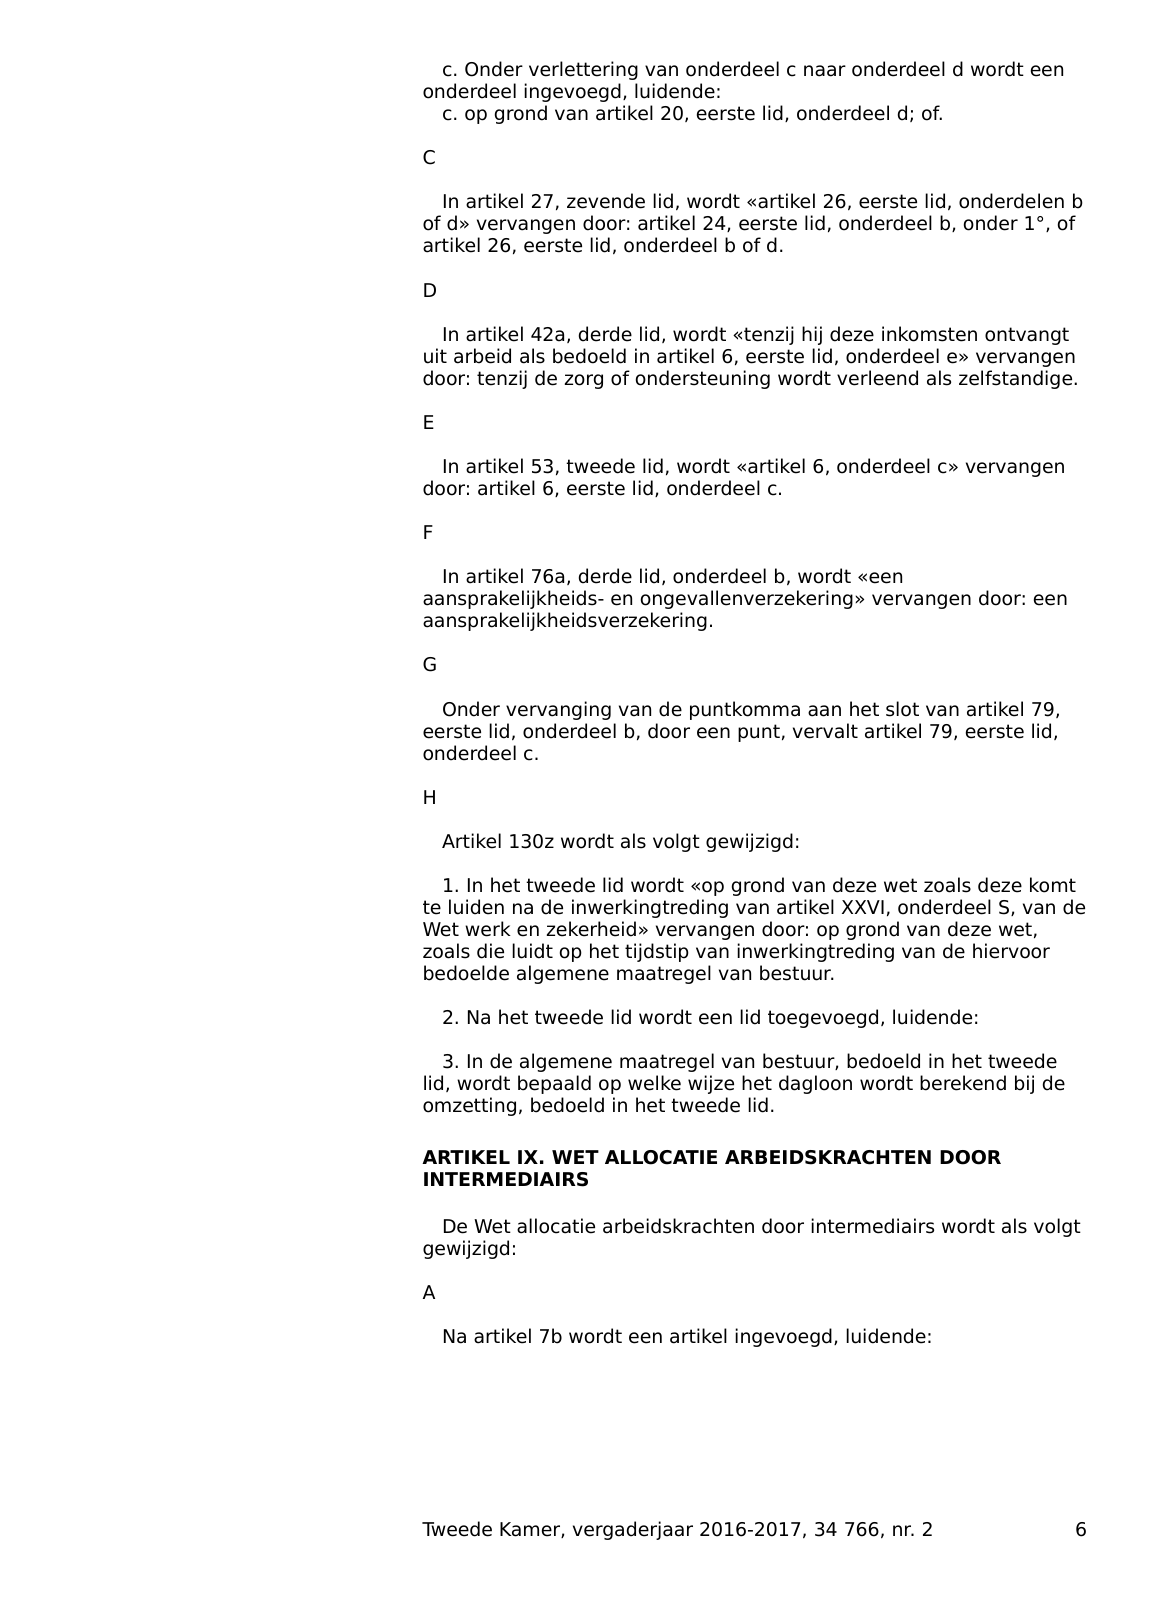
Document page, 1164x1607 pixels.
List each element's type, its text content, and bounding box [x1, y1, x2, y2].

text c. Onder verlettering van onderdeel c naar onderdeel d wordt een onderdeel ingevoegd, luidende: [422, 59, 1087, 103]
text D [422, 279, 1087, 301]
text 2. Na het tweede lid wordt een lid toegevoegd, luidende: [422, 1007, 1087, 1029]
text 3. In de algemene maatregel van bestuur, bedoeld in het tweede lid, wordt bepaald op welke wijze het dagloon wordt berekend bij de omzetting, bedoeld in het tweede lid. [422, 1051, 1087, 1117]
text Na artikel 7b wordt een artikel ingevoegd, luidende: [422, 1326, 1087, 1348]
text G [422, 654, 1087, 676]
text In artikel 76a, derde lid, onderdeel b, wordt «een aansprakelijkheids- en ongevallenverzekering» vervangen door: een aansprakelijkheidsverzekering. [422, 566, 1087, 632]
text Onder vervanging van de puntkomma aan het slot van artikel 79, eerste lid, onderdeel b, door een punt, vervalt artikel 79, eerste lid, onderdeel c. [422, 698, 1087, 764]
subtitle ARTIKEL IX. WET ALLOCATIE ARBEIDSKRACHTEN DOOR INTERMEDIAIRS [422, 1147, 1087, 1191]
text Artikel 130z wordt als volgt gewijzigd: [422, 831, 1087, 853]
text H [422, 787, 1087, 809]
text F [422, 522, 1087, 544]
text De Wet allocatie arbeidskrachten door intermediairs wordt als volgt gewijzigd: [422, 1216, 1087, 1260]
text In artikel 53, tweede lid, wordt «artikel 6, onderdeel c» vervangen door: artikel 6, eerste lid, onderdeel c. [422, 456, 1087, 500]
text In artikel 27, zevende lid, wordt «artikel 26, eerste lid, onderdelen b of d» vervangen door: artikel 24, eerste lid, onderdeel b, onder 1°, of artikel 26, eerste lid, onderdeel b of d. [422, 191, 1087, 257]
text C [422, 147, 1087, 169]
text E [422, 412, 1087, 434]
text A [422, 1282, 1087, 1304]
text In artikel 42a, derde lid, wordt «tenzij hij deze inkomsten ontvangt uit arbeid als bedoeld in artikel 6, eerste lid, onderdeel e» vervangen door: tenzij de zorg of ondersteuning wordt verleend als zelfstandige. [422, 324, 1087, 389]
text c. op grond van artikel 20, eerste lid, onderdeel d; of. [422, 103, 1087, 125]
text 1. In het tweede lid wordt «op grond van deze wet zoals deze komt te luiden na de inwerkingtreding van artikel XXVI, onderdeel S, van de Wet werk en zekerheid» vervangen door: op grond van deze wet, zoals die luidt op het tijdstip van inwerkingtreding van de hiervoor bedoelde algemene maatregel van bestuur. [422, 875, 1087, 985]
